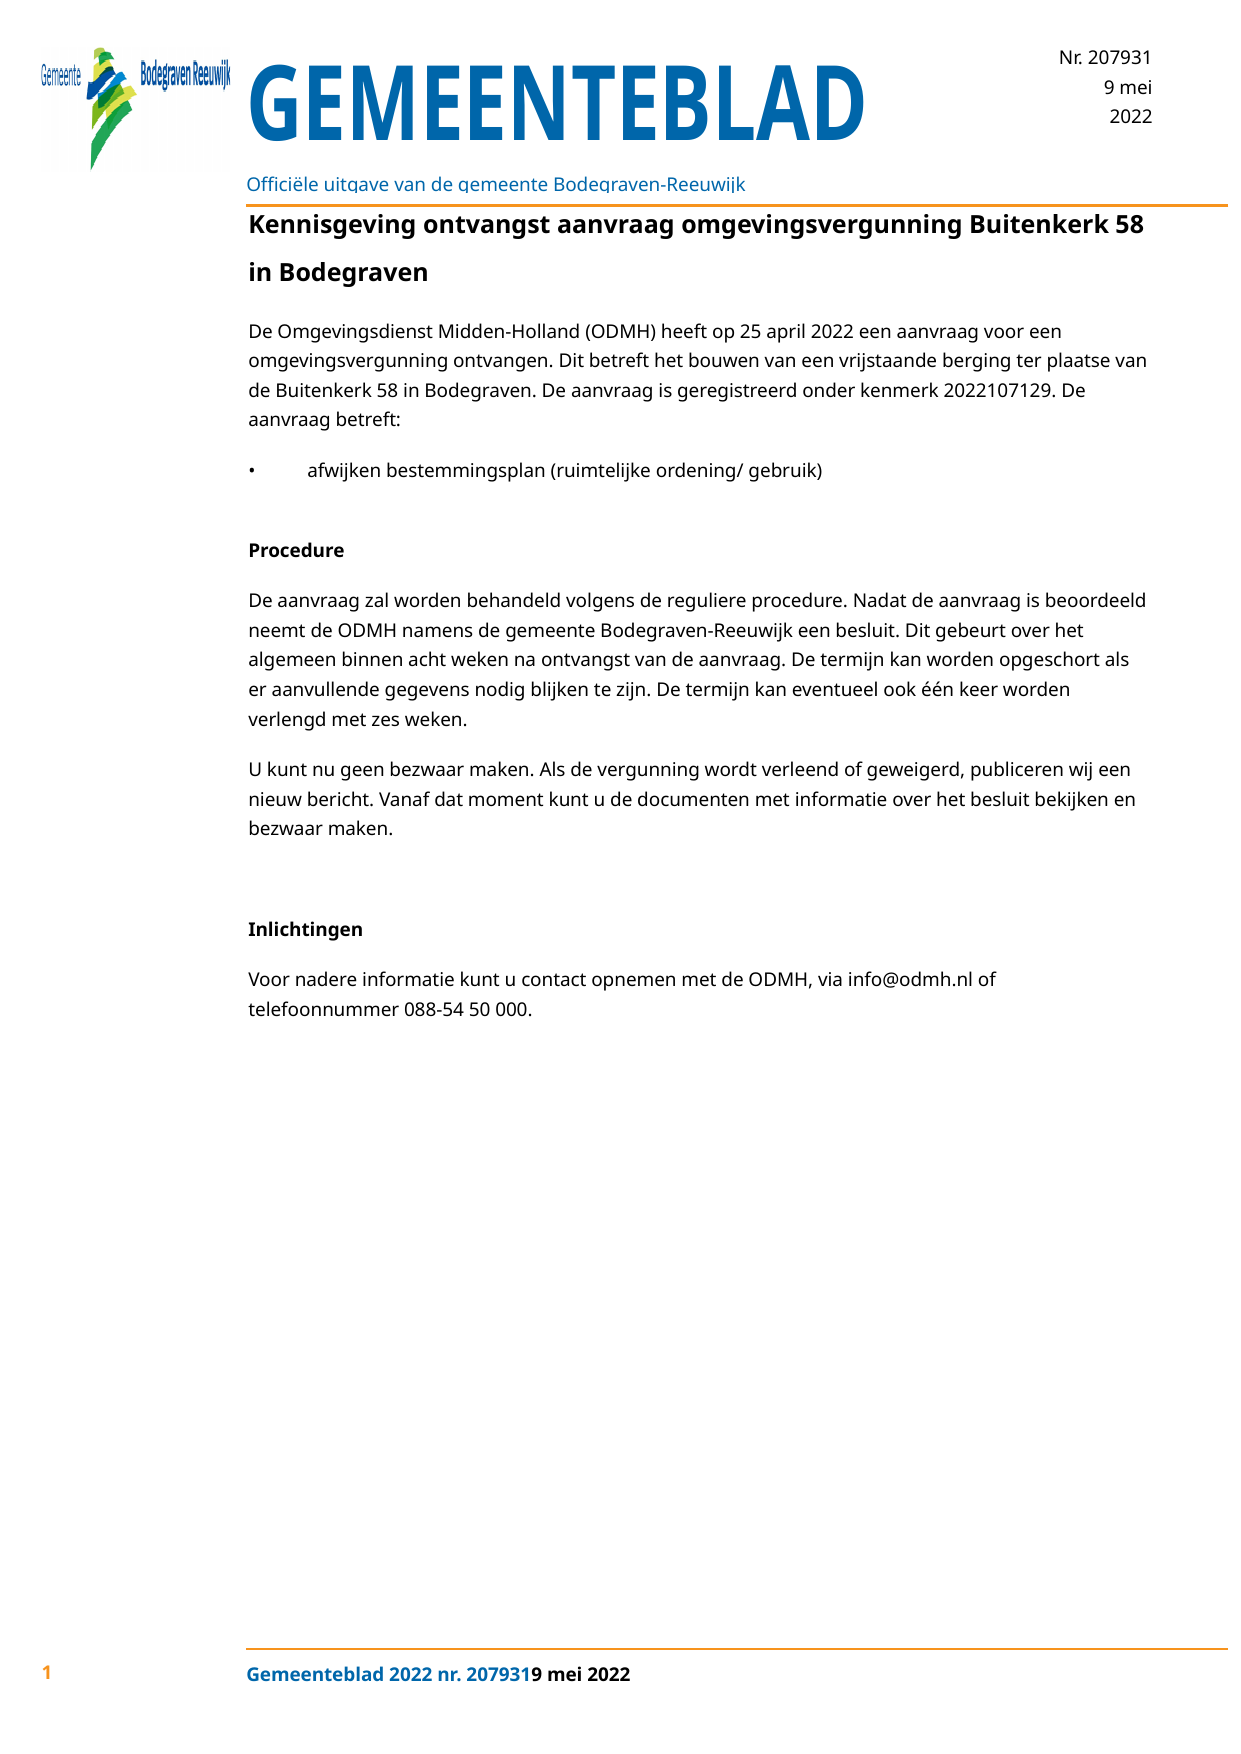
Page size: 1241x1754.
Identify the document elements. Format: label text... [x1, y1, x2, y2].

text De Omgevingsdienst Midden-Holland (ODMH) heeft op 25 april 2022 een aanvraag voor een omgevingsvergunning ontvangen. Dit betreft het bouwen van een vrijstaande berging ter plaatse van de Buitenkerk 58 in Bodegraven. De aanvraag is geregistreerd onder kenmerk 2022107129. De aanvraag betreft: [248, 318, 1152, 432]
picture [41, 47, 231, 172]
text De aanvraag zal worden behandeld volgens de reguliere procedure. Nadat de aanvraag is beoordeeld neemt de ODMH namens de gemeente Bodegraven-Reeuwijk een besluit. Dit gebeurt over het algemeen binnen acht weken na ontvangst van de aanvraag. De termijn kan worden opgeschort als er aanvullende gegevens nodig blijken te zijn. De termijn kan eventueel ook één keer worden verlengd met zes weken. [248, 587, 1152, 732]
text Inlichtingen [248, 916, 1152, 942]
text U kunt nu geen bezwaar maken. Als de vergunning wordt verleend of geweigerd, publiceren wij een nieuw bericht. Vanaf dat moment kunt u de documenten met informatie over het besluit bekijken en bezwaar maken. [248, 756, 1152, 841]
text Voor nadere informatie kunt u contact opnemen met de ODMH, via info@odmh.nl of telefoonnummer 088-54 50 000. [248, 967, 1152, 1022]
list afwijken bestemmingsplan (ruimtelijke ordening/ gebruik) [248, 457, 1152, 483]
text Kennisgeving ontvangst aanvraag omgevingsvergunning Buitenkerk 58 in Bodegraven [248, 207, 1152, 288]
text Procedure [248, 537, 1152, 563]
